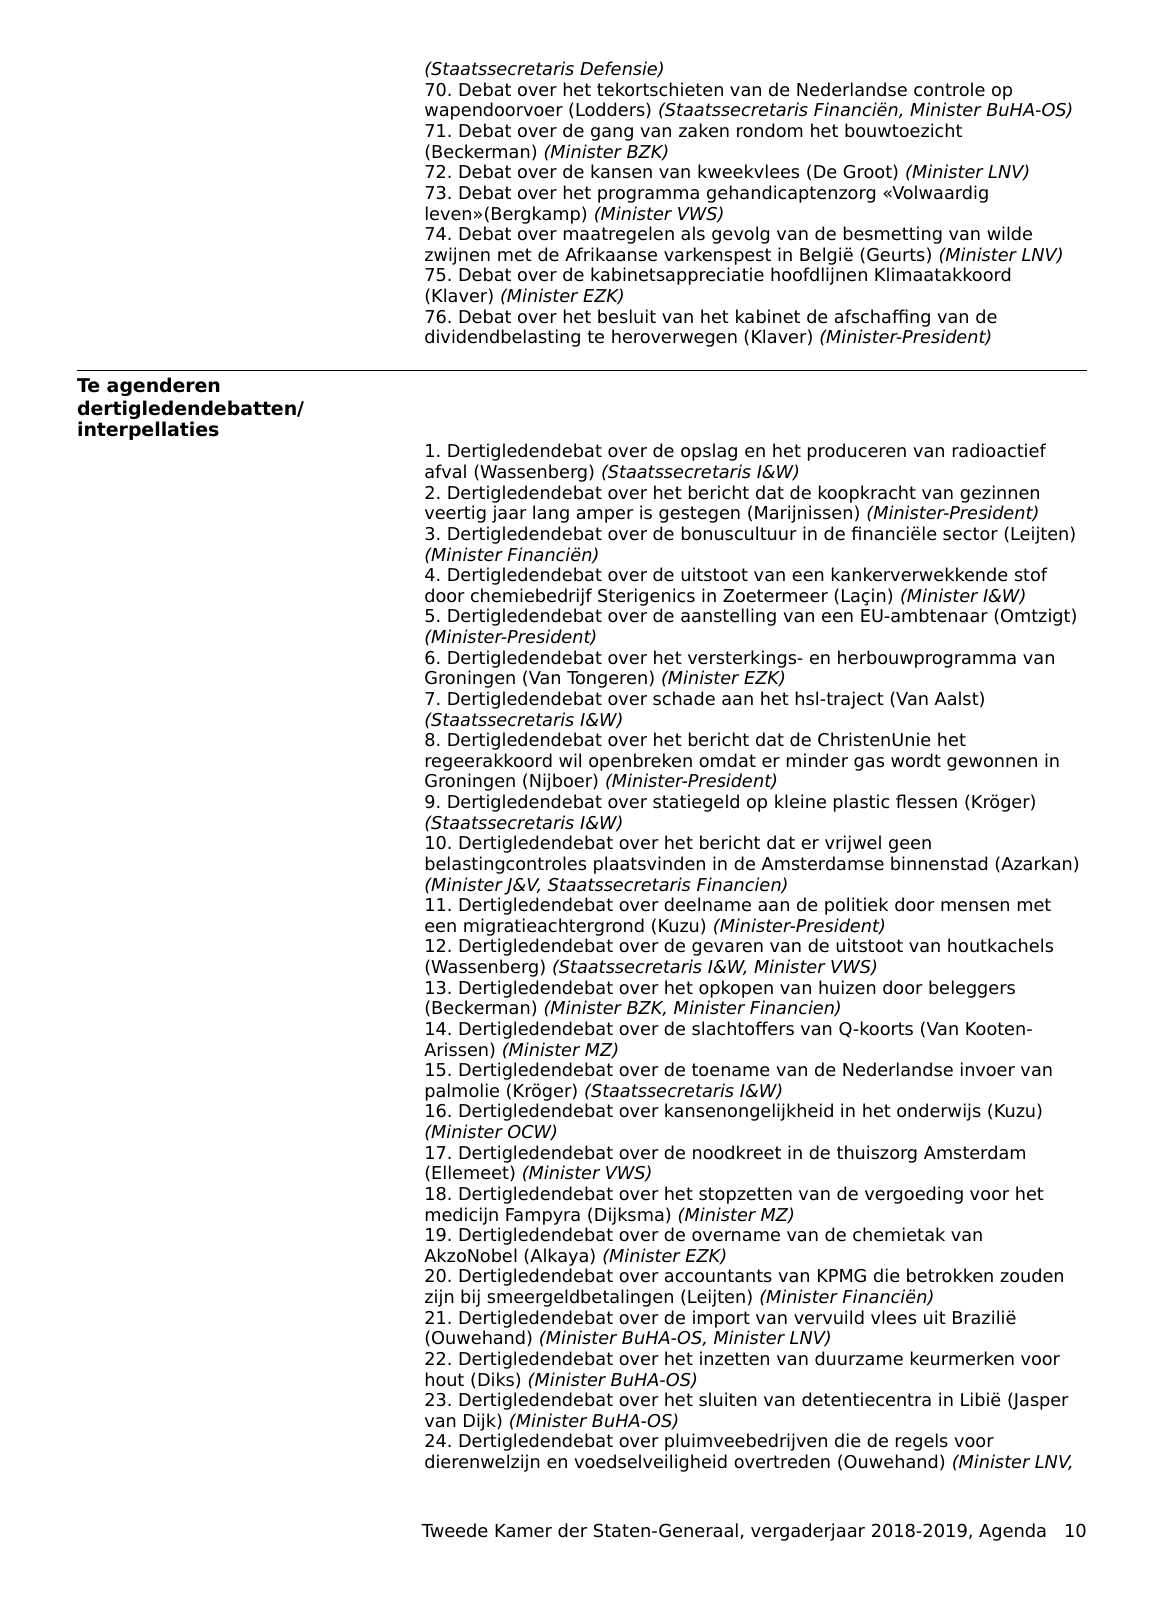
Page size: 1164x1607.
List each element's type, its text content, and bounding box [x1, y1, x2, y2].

table_cell [77, 606, 401, 648]
table_cell [401, 307, 418, 348]
table_cell [401, 1308, 418, 1349]
table_cell [401, 606, 418, 648]
table_cell 14. Dertigledendebat over de slachtoffers van Q-koorts (Van Kooten-Arissen) (Minister MZ) [418, 1019, 1087, 1060]
table_cell [77, 565, 401, 606]
table_cell 10. Dertigledendebat over het bericht dat er vrijwel geen belastingcontroles plaatsvinden in de Amsterdamse binnenstad (Azarkan) (Minister J&V, Staatssecretaris Financien) [418, 833, 1087, 895]
table_cell [401, 1101, 418, 1143]
table_cell 15. Dertigledendebat over de toename van de Nederlandse invoer van palmolie (Kröger) (Staatssecretaris I&W) [418, 1060, 1087, 1101]
table_cell 9. Dertigledendebat over statiegeld op kleine plastic flessen (Kröger) (Staatssecretaris I&W) [418, 792, 1087, 833]
table_cell [401, 978, 418, 1019]
table_header Te agenderen dertigledendebatten/ interpellaties [77, 371, 401, 441]
table_cell [77, 80, 401, 121]
table_cell [401, 792, 418, 833]
table_cell [401, 162, 418, 183]
table_cell [77, 1143, 401, 1184]
table_cell [77, 1019, 401, 1060]
table_cell 23. Dertigledendebat over het sluiten van detentiecentra in Libië (Jasper van Dijk) (Minister BuHA-OS) [418, 1390, 1087, 1431]
table_cell [401, 1266, 418, 1308]
table_cell 17. Dertigledendebat over de noodkreet in de thuiszorg Amsterdam (Ellemeet) (Minister VWS) [418, 1143, 1087, 1184]
table_cell [401, 224, 418, 265]
table_cell [401, 689, 418, 730]
table_cell 19. Dertigledendebat over de overname van de chemietak van AkzoNobel (Alkaya) (Minister EZK) [418, 1225, 1087, 1266]
table_cell 20. Dertigledendebat over accountants van KPMG die betrokken zouden zijn bij smeergeldbetalingen (Leijten) (Minister Financiën) [418, 1266, 1087, 1308]
table_cell [401, 80, 418, 121]
table_cell [77, 1349, 401, 1390]
table_cell [401, 895, 418, 936]
table_cell 76. Debat over het besluit van het kabinet de afschaffing van de dividendbelasting te heroverwegen (Klaver) (Minister-President) [418, 307, 1087, 348]
table_cell 74. Debat over maatregelen als gevolg van de besmetting van wilde zwijnen met de Afrikaanse varkenspest in België (Geurts) (Minister LNV) [418, 224, 1087, 265]
table_cell 11. Dertigledendebat over deelname aan de politiek door mensen met een migratieachtergrond (Kuzu) (Minister-President) [418, 895, 1087, 936]
table_cell [77, 833, 401, 895]
table_cell [401, 1390, 418, 1431]
table_cell [401, 265, 418, 307]
table_cell [77, 162, 401, 183]
table_cell [77, 648, 401, 689]
table_cell [77, 483, 401, 524]
table_cell [77, 1266, 401, 1308]
table_cell [401, 833, 418, 895]
table_cell [77, 307, 401, 348]
table_cell [77, 1101, 401, 1143]
table_cell 5. Dertigledendebat over de aanstelling van een EU-ambtenaar (Omtzigt) (Minister-President) [418, 606, 1087, 648]
table_cell 12. Dertigledendebat over de gevaren van de uitstoot van houtkachels (Wassenberg) (Staatssecretaris I&W, Minister VWS) [418, 936, 1087, 978]
table_cell [77, 1060, 401, 1101]
table_cell [77, 265, 401, 307]
table_cell [77, 792, 401, 833]
table_cell [77, 183, 401, 224]
table_cell 22. Dertigledendebat over het inzetten van duurzame keurmerken voor hout (Diks) (Minister BuHA-OS) [418, 1349, 1087, 1390]
table_cell [401, 483, 418, 524]
table_cell [77, 121, 401, 162]
table_cell [401, 1060, 418, 1101]
table_cell [77, 59, 401, 80]
table_cell [77, 895, 401, 936]
table_cell [401, 1431, 418, 1473]
table_cell [77, 978, 401, 1019]
table_cell [401, 565, 418, 606]
table_cell [401, 524, 418, 565]
table_cell [77, 1184, 401, 1225]
table_cell [401, 121, 418, 162]
table_cell 2. Dertigledendebat over het bericht dat de koopkracht van gezinnen veertig jaar lang amper is gestegen (Marijnissen) (Minister-President) [418, 483, 1087, 524]
table_cell [77, 730, 401, 792]
table_cell [77, 1390, 401, 1431]
table_cell 21. Dertigledendebat over de import van vervuild vlees uit Brazilië (Ouwehand) (Minister BuHA-OS, Minister LNV) [418, 1308, 1087, 1349]
table_cell 73. Debat over het programma gehandicaptenzorg «Volwaardig leven»(Bergkamp) (Minister VWS) [418, 183, 1087, 224]
table_cell [77, 936, 401, 978]
table_header [418, 371, 1087, 441]
table_cell [77, 689, 401, 730]
table_cell [77, 441, 401, 483]
table_cell [401, 648, 418, 689]
table_cell 13. Dertigledendebat over het opkopen van huizen door beleggers (Beckerman) (Minister BZK, Minister Financien) [418, 978, 1087, 1019]
table_cell 1. Dertigledendebat over de opslag en het produceren van radioactief afval (Wassenberg) (Staatssecretaris I&W) [418, 441, 1087, 483]
table_cell 4. Dertigledendebat over de uitstoot van een kankerverwekkende stof door chemiebedrijf Sterigenics in Zoetermeer (Laçin) (Minister I&W) [418, 565, 1087, 606]
table_cell [401, 1184, 418, 1225]
table_cell 71. Debat over de gang van zaken rondom het bouwtoezicht (Beckerman) (Minister BZK) [418, 121, 1087, 162]
table_cell [77, 524, 401, 565]
table_cell [401, 730, 418, 792]
table_cell 6. Dertigledendebat over het versterkings- en herbouwprogramma van Groningen (Van Tongeren) (Minister EZK) [418, 648, 1087, 689]
table_cell 7. Dertigledendebat over schade aan het hsl-traject (Van Aalst) (Staatssecretaris I&W) [418, 689, 1087, 730]
table_cell [77, 1225, 401, 1266]
table_cell [401, 936, 418, 978]
table_cell 3. Dertigledendebat over de bonuscultuur in de financiële sector (Leijten) (Minister Financiën) [418, 524, 1087, 565]
table_cell [401, 1143, 418, 1184]
table_header [401, 371, 418, 441]
table_cell 8. Dertigledendebat over het bericht dat de ChristenUnie het regeerakkoord wil openbreken omdat er minder gas wordt gewonnen in Groningen (Nijboer) (Minister-President) [418, 730, 1087, 792]
table_cell 16. Dertigledendebat over kansenongelijkheid in het onderwijs (Kuzu) (Minister OCW) [418, 1101, 1087, 1143]
table_cell 24. Dertigledendebat over pluimveebedrijven die de regels voor dierenwelzijn en voedselveiligheid overtreden (Ouwehand) (Minister LNV, [418, 1431, 1087, 1473]
table_cell 72. Debat over de kansen van kweekvlees (De Groot) (Minister LNV) [418, 162, 1087, 183]
table_cell [401, 59, 418, 80]
table_cell [401, 1225, 418, 1266]
table_cell [77, 224, 401, 265]
table_cell [77, 1431, 401, 1473]
table_cell 70. Debat over het tekortschieten van de Nederlandse controle op wapendoorvoer (Lodders) (Staatssecretaris Financiën, Minister BuHA-OS) [418, 80, 1087, 121]
table_cell [401, 183, 418, 224]
table_cell 18. Dertigledendebat over het stopzetten van de vergoeding voor het medicijn Fampyra (Dijksma) (Minister MZ) [418, 1184, 1087, 1225]
table_cell 75. Debat over de kabinetsappreciatie hoofdlijnen Klimaatakkoord (Klaver) (Minister EZK) [418, 265, 1087, 307]
table_cell [401, 1019, 418, 1060]
table_cell [401, 1349, 418, 1390]
table_cell [401, 441, 418, 483]
table_cell (Staatssecretaris Defensie) [418, 59, 1087, 80]
table_cell [77, 1308, 401, 1349]
